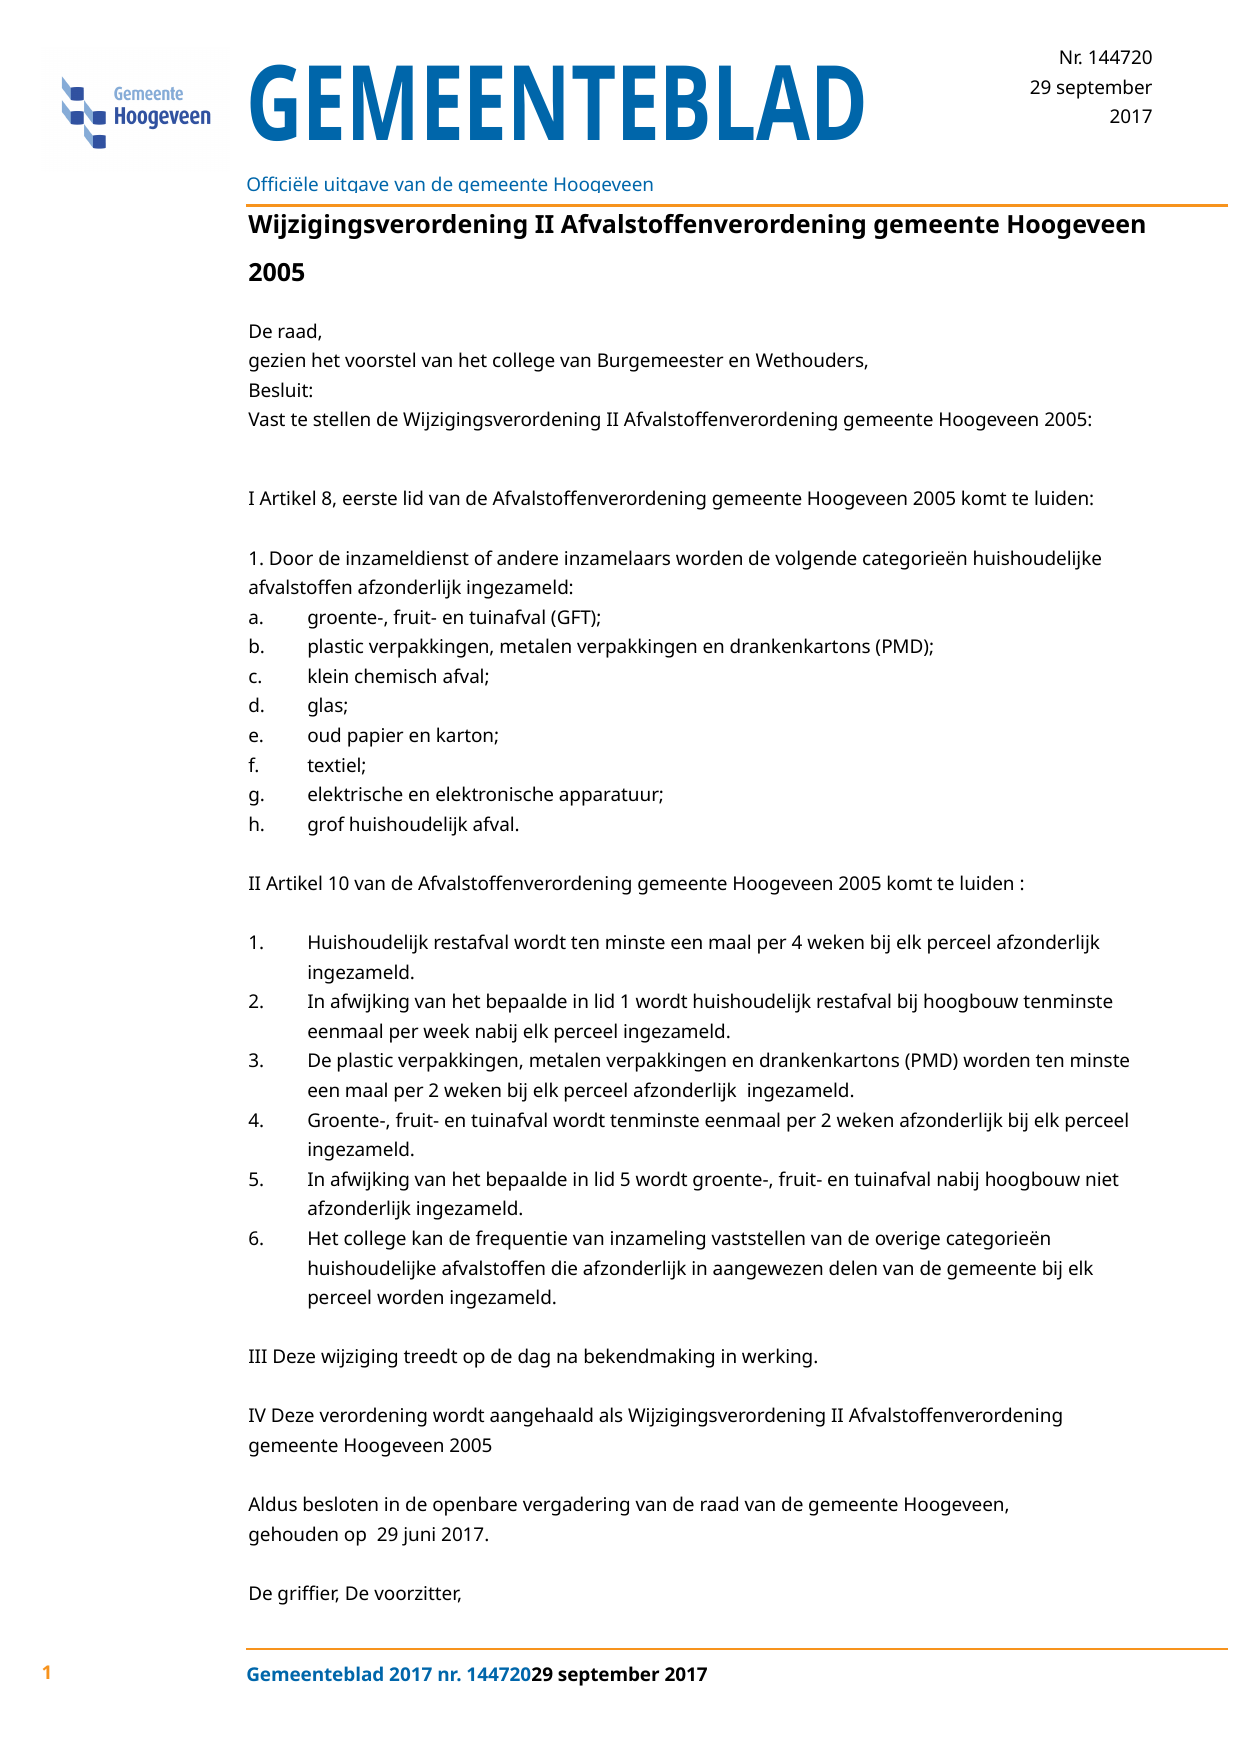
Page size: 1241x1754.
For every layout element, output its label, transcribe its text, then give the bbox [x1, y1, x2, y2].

list Het college kan de frequentie van inzameling vaststellen van de overige categorieën huishoudelijke afvalstoffen die afzonderlijk in aangewezen delen van de gemeente bij elk perceel worden ingezameld. [248, 1225, 1152, 1310]
list klein chemisch afval; [248, 663, 1152, 689]
text 1. Door de inzameldienst of andere inzamelaars worden de volgende categorieën huishoudelijke afvalstoffen afzonderlijk ingezameld: [248, 545, 1152, 600]
text Besluit: [248, 377, 1152, 403]
list plastic verpakkingen, metalen verpakkingen en drankenkartons (PMD); [248, 633, 1152, 659]
list textiel; [248, 752, 1152, 777]
text Aldus besloten in de openbare vergadering van de raad van de gemeente Hoogeveen, [248, 1491, 1152, 1517]
list Huishoudelijk restafval wordt ten minste een maal per 4 weken bij elk perceel afzonderlijk ingezameld. [248, 929, 1152, 984]
list De plastic verpakkingen, metalen verpakkingen en drankenkartons (PMD) worden ten minste een maal per 2 weken bij elk perceel afzonderlijk ingezameld. [248, 1048, 1152, 1103]
text gezien het voorstel van het college van Burgemeester en Wethouders, [248, 347, 1152, 373]
text Wijzigingsverordening II Afvalstoffenverordening gemeente Hoogeveen 2005 [248, 207, 1152, 288]
text De griffier, De voorzitter, [248, 1580, 1152, 1606]
text IV Deze verordening wordt aangehaald als Wijzigingsverordening II Afvalstoffenverordening gemeente Hoogeveen 2005 [248, 1403, 1152, 1458]
list groente-, fruit- en tuinafval (GFT); [248, 604, 1152, 629]
text II Artikel 10 van de Afvalstoffenverordening gemeente Hoogeveen 2005 komt te luiden : [248, 870, 1152, 896]
list grof huishoudelijk afval. [248, 811, 1152, 837]
text III Deze wijziging treedt op de dag na bekendmaking in werking. [248, 1343, 1152, 1369]
picture [41, 47, 231, 172]
text gehouden op 29 juni 2017. [248, 1521, 1152, 1547]
list elektrische en elektronische apparatuur; [248, 781, 1152, 807]
text De raad, [248, 318, 1152, 344]
list In afwijking van het bepaalde in lid 5 wordt groente-, fruit- en tuinafval nabij hoogbouw niet afzonderlijk ingezameld. [248, 1166, 1152, 1221]
list glas; [248, 693, 1152, 718]
text I Artikel 8, eerste lid van de Afvalstoffenverordening gemeente Hoogeveen 2005 komt te luiden: [248, 486, 1152, 511]
list oud papier en karton; [248, 722, 1152, 748]
text Vast te stellen de Wijzigingsverordening II Afvalstoffenverordening gemeente Hoogeveen 2005: [248, 407, 1152, 432]
list Groente-, fruit- en tuinafval wordt tenminste eenmaal per 2 weken afzonderlijk bij elk perceel ingezameld. [248, 1107, 1152, 1162]
list In afwijking van het bepaalde in lid 1 wordt huishoudelijk restafval bij hoogbouw tenminste eenmaal per week nabij elk perceel ingezameld. [248, 988, 1152, 1044]
